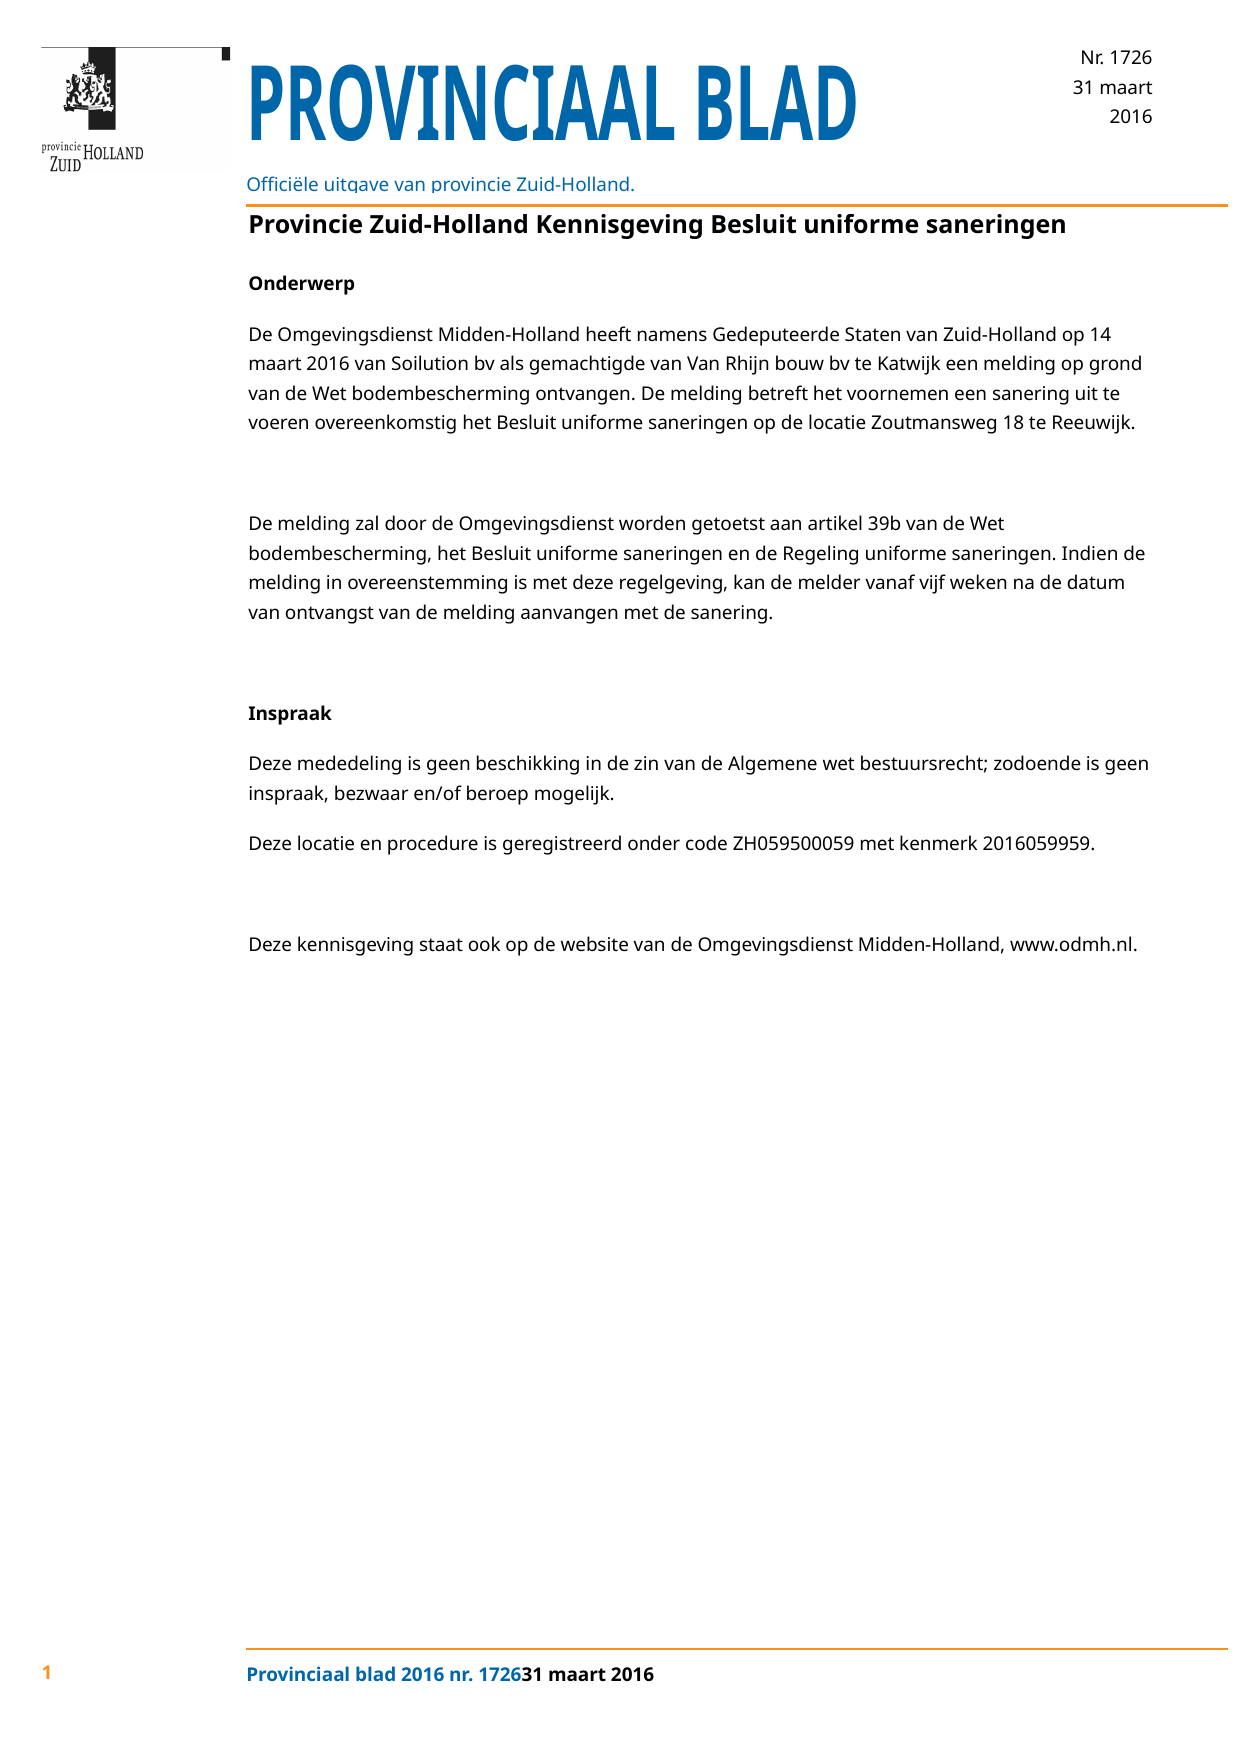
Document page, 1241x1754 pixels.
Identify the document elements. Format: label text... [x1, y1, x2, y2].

picture [41, 47, 231, 172]
text Deze kennisgeving staat ook op de website van de Omgevingsdienst Midden-Holland, www.odmh.nl. [248, 931, 1152, 957]
text De melding zal door de Omgevingsdienst worden getoetst aan artikel 39b van de Wet bodembescherming, het Besluit uniforme saneringen en de Regeling uniforme saneringen. Indien de melding in overeenstemming is met deze regelgeving, kan de melder vanaf vijf weken na de datum van ontvangst van de melding aanvangen met de sanering. [248, 510, 1152, 625]
text Deze locatie en procedure is geregistreerd onder code ZH059500059 met kenmerk 2016059959. [248, 830, 1152, 856]
text Onderwerp [248, 270, 1152, 296]
text Provincie Zuid-Holland Kennisgeving Besluit uniforme saneringen [248, 207, 1152, 241]
text Deze mededeling is geen beschikking in de zin van de Algemene wet bestuursrecht; zodoende is geen inspraak, bezwaar en/of beroep mogelijk. [248, 750, 1152, 806]
text De Omgevingsdienst Midden-Holland heeft namens Gedeputeerde Staten van Zuid-Holland op 14 maart 2016 van Soilution bv als gemachtigde van Van Rhijn bouw bv te Katwijk een melding op grond van de Wet bodembescherming ontvangen. De melding betreft het voornemen een sanering uit te voeren overeenkomstig het Besluit uniforme saneringen op de locatie Zoutmansweg 18 te Reeuwijk. [248, 321, 1152, 435]
text Inspraak [248, 700, 1152, 726]
